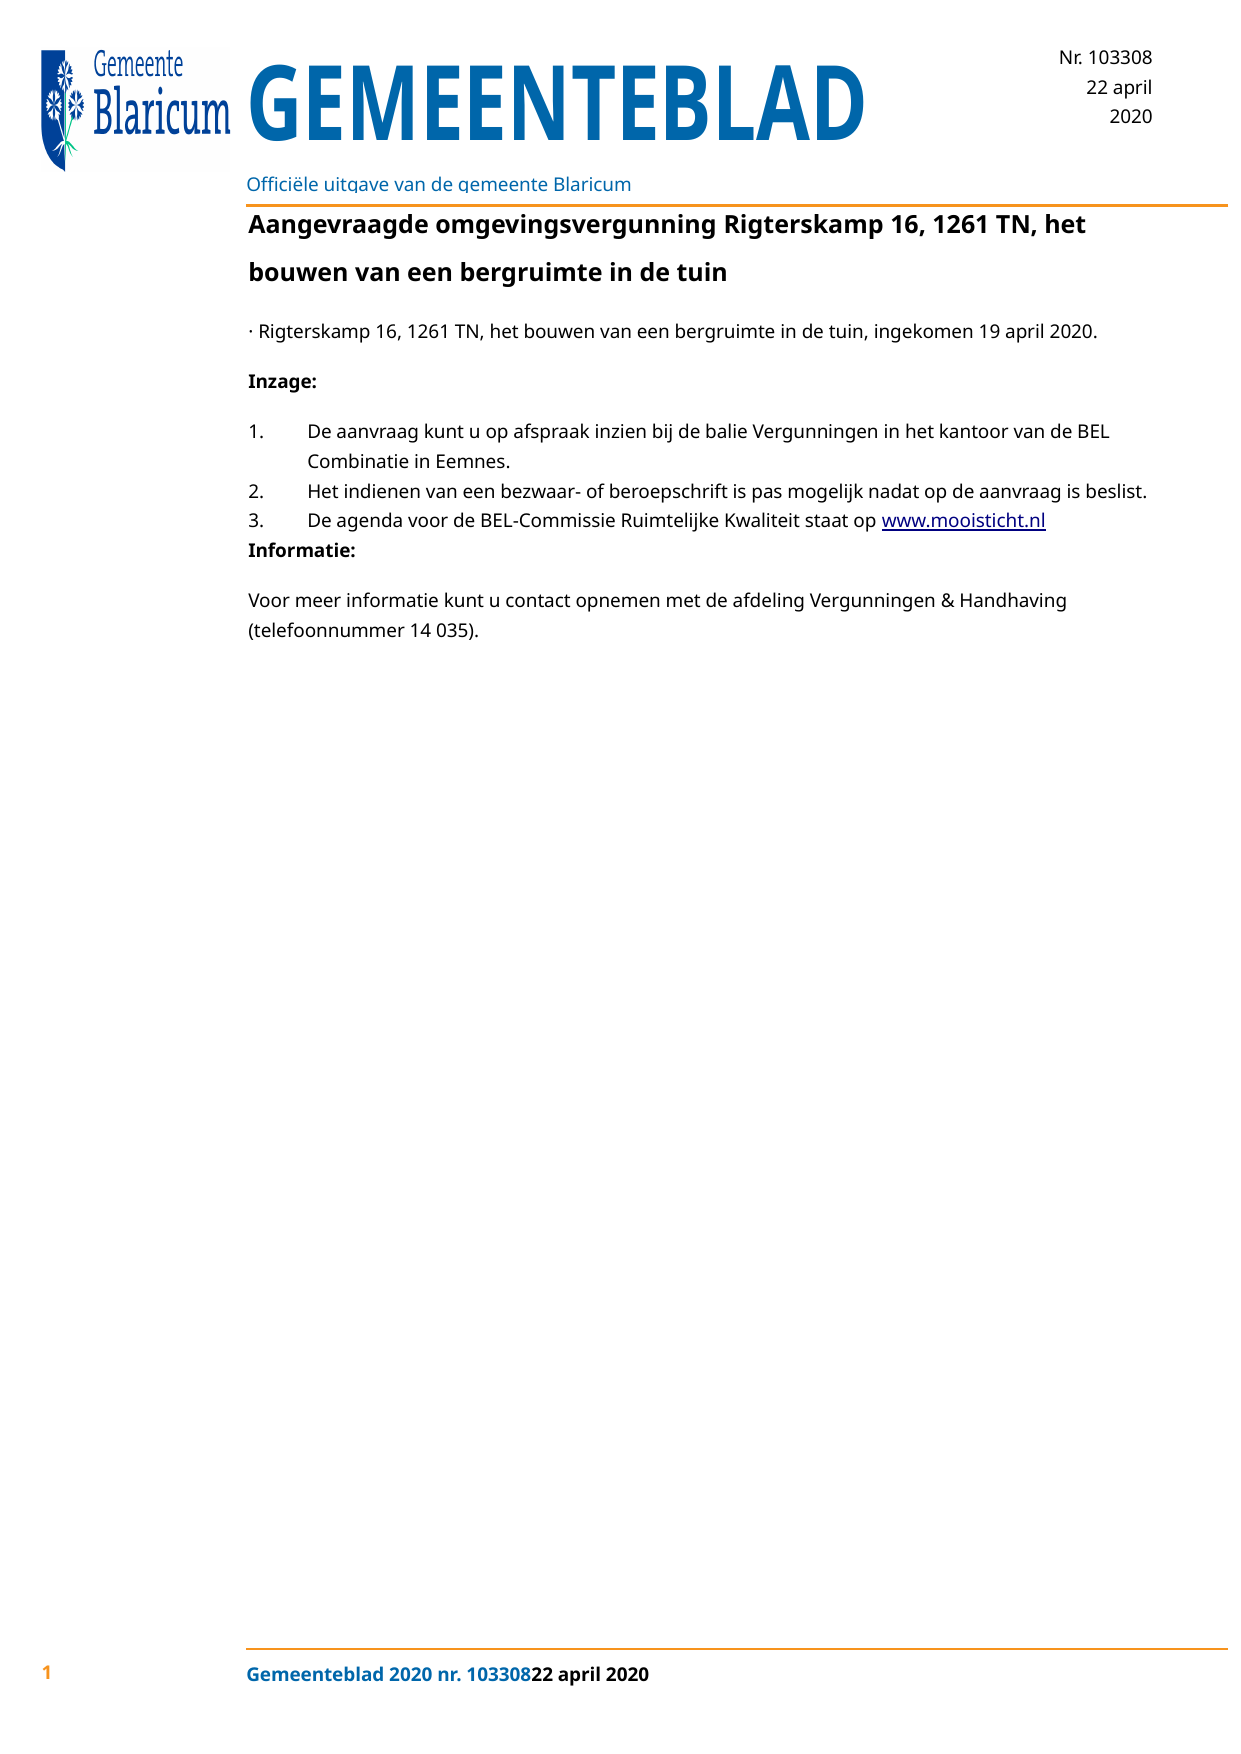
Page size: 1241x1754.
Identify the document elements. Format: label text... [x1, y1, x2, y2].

text Voor meer informatie kunt u contact opnemen met de afdeling Vergunningen & Handhaving (telefoonnummer 14 035). [248, 587, 1152, 643]
list De aanvraag kunt u op afspraak inzien bij de balie Vergunningen in het kantoor van de BEL Combinatie in Eemnes. [248, 419, 1152, 474]
text Inzage: [248, 368, 1152, 394]
text · Rigterskamp 16, 1261 TN, het bouwen van een bergruimte in de tuin, ingekomen 19 april 2020. [248, 318, 1152, 344]
list De agenda voor de BEL-Commissie Ruimtelijke Kwaliteit staat op www.mooisticht.nl [248, 507, 1152, 533]
picture [41, 47, 231, 172]
text Aangevraagde omgevingsvergunning Rigterskamp 16, 1261 TN, het bouwen van een bergruimte in de tuin [248, 207, 1152, 288]
list Het indienen van een bezwaar- of beroepschrift is pas mogelijk nadat op de aanvraag is beslist. [248, 478, 1152, 504]
text Informatie: [248, 537, 1152, 563]
